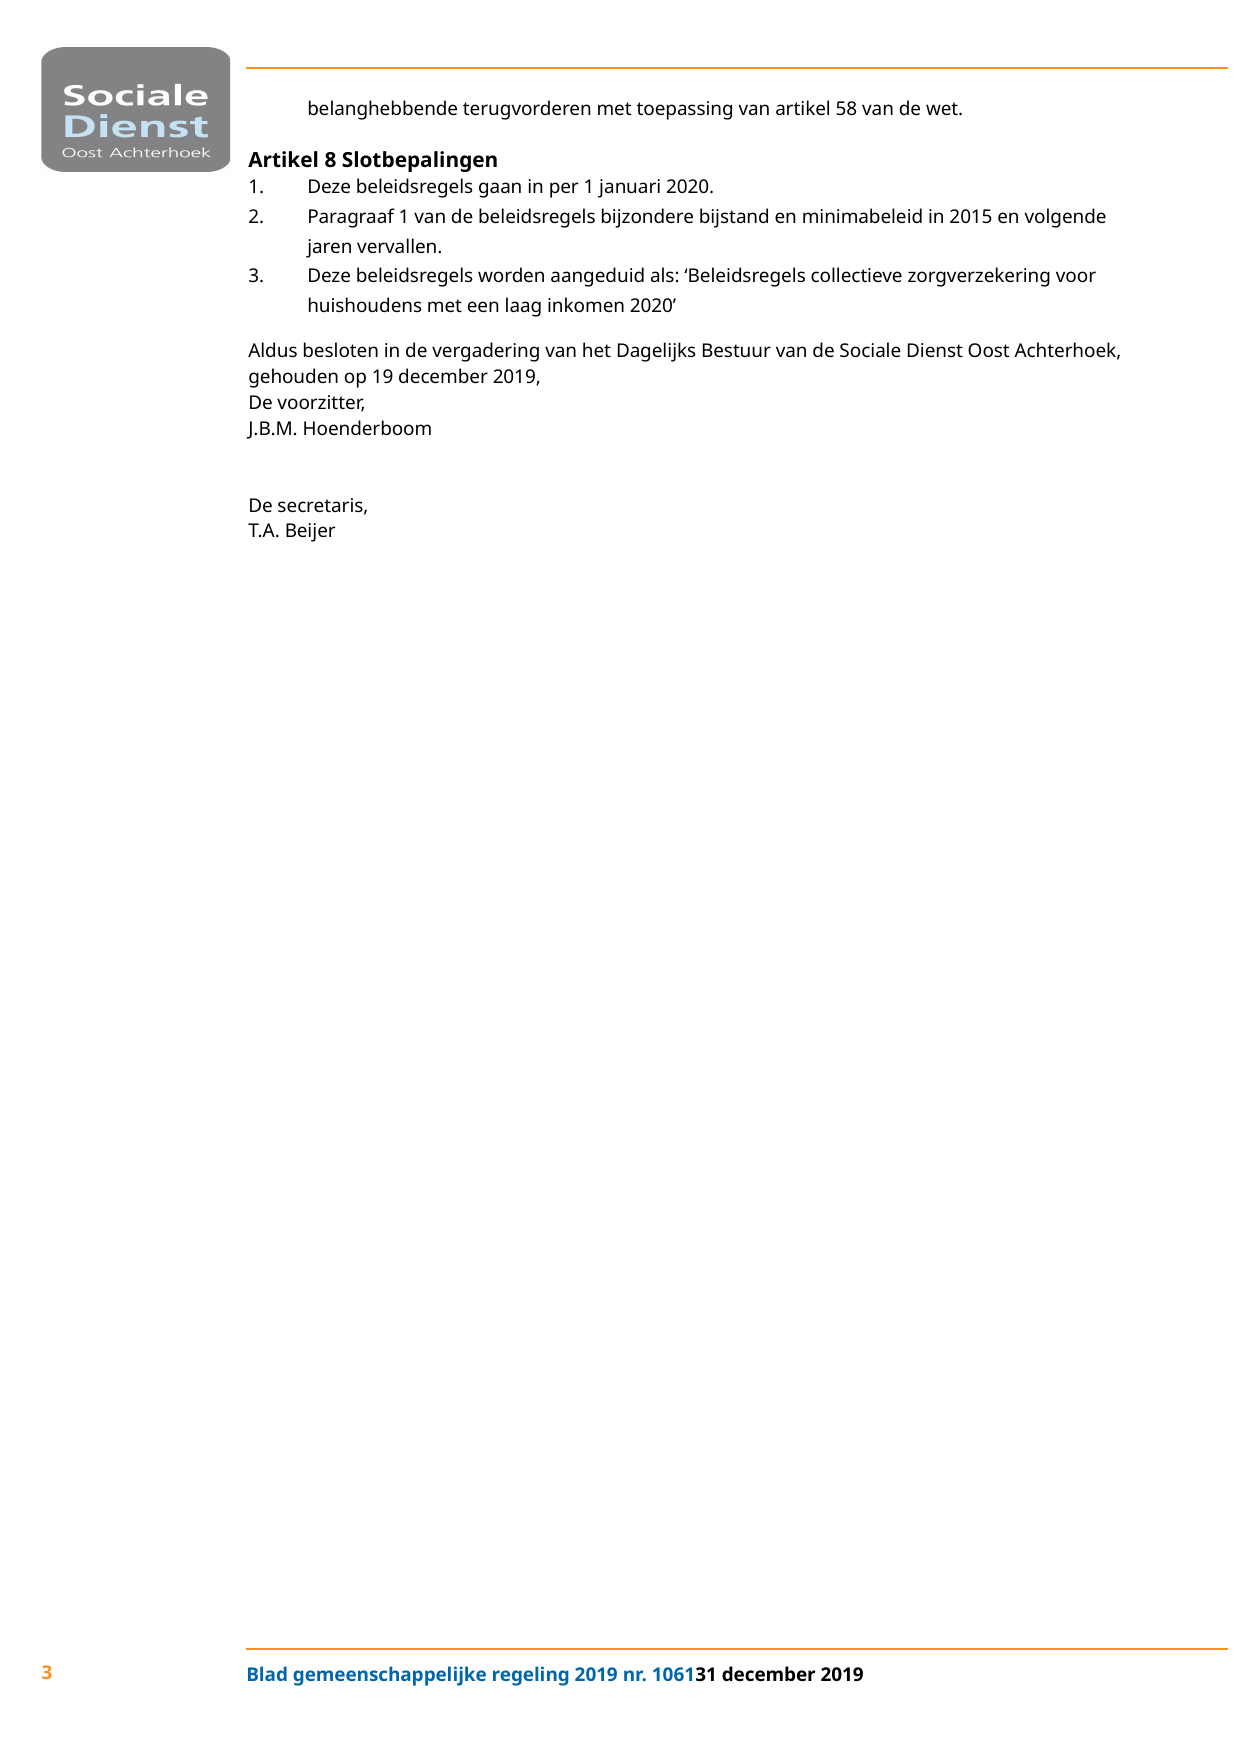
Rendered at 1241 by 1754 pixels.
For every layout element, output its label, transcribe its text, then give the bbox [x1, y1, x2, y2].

text Aldus besloten in de vergadering van het Dagelijks Bestuur van de Sociale Dienst Oost Achterhoek, gehouden op 19 december 2019, [248, 338, 1152, 389]
list Paragraaf 1 van de beleidsregels bijzondere bijstand en minimabeleid in 2015 en volgende jaren vervallen. [248, 203, 1152, 258]
list Deze beleidsregels gaan in per 1 januari 2020. [248, 174, 1152, 199]
list belanghebbende terugvorderen met toepassing van artikel 58 van de wet. [248, 95, 1152, 121]
text De voorzitter, [248, 389, 1152, 415]
picture [41, 47, 231, 172]
list Deze beleidsregels worden aangeduid als: ‘Beleidsregels collectieve zorgverzekering voor huishoudens met een laag inkomen 2020’ [248, 262, 1152, 318]
text Artikel 8 Slotbepalingen [248, 145, 1152, 174]
text De secretaris, [248, 492, 1152, 518]
text T.A. Beijer [248, 518, 1152, 543]
text J.B.M. Hoenderboom [248, 415, 1152, 441]
